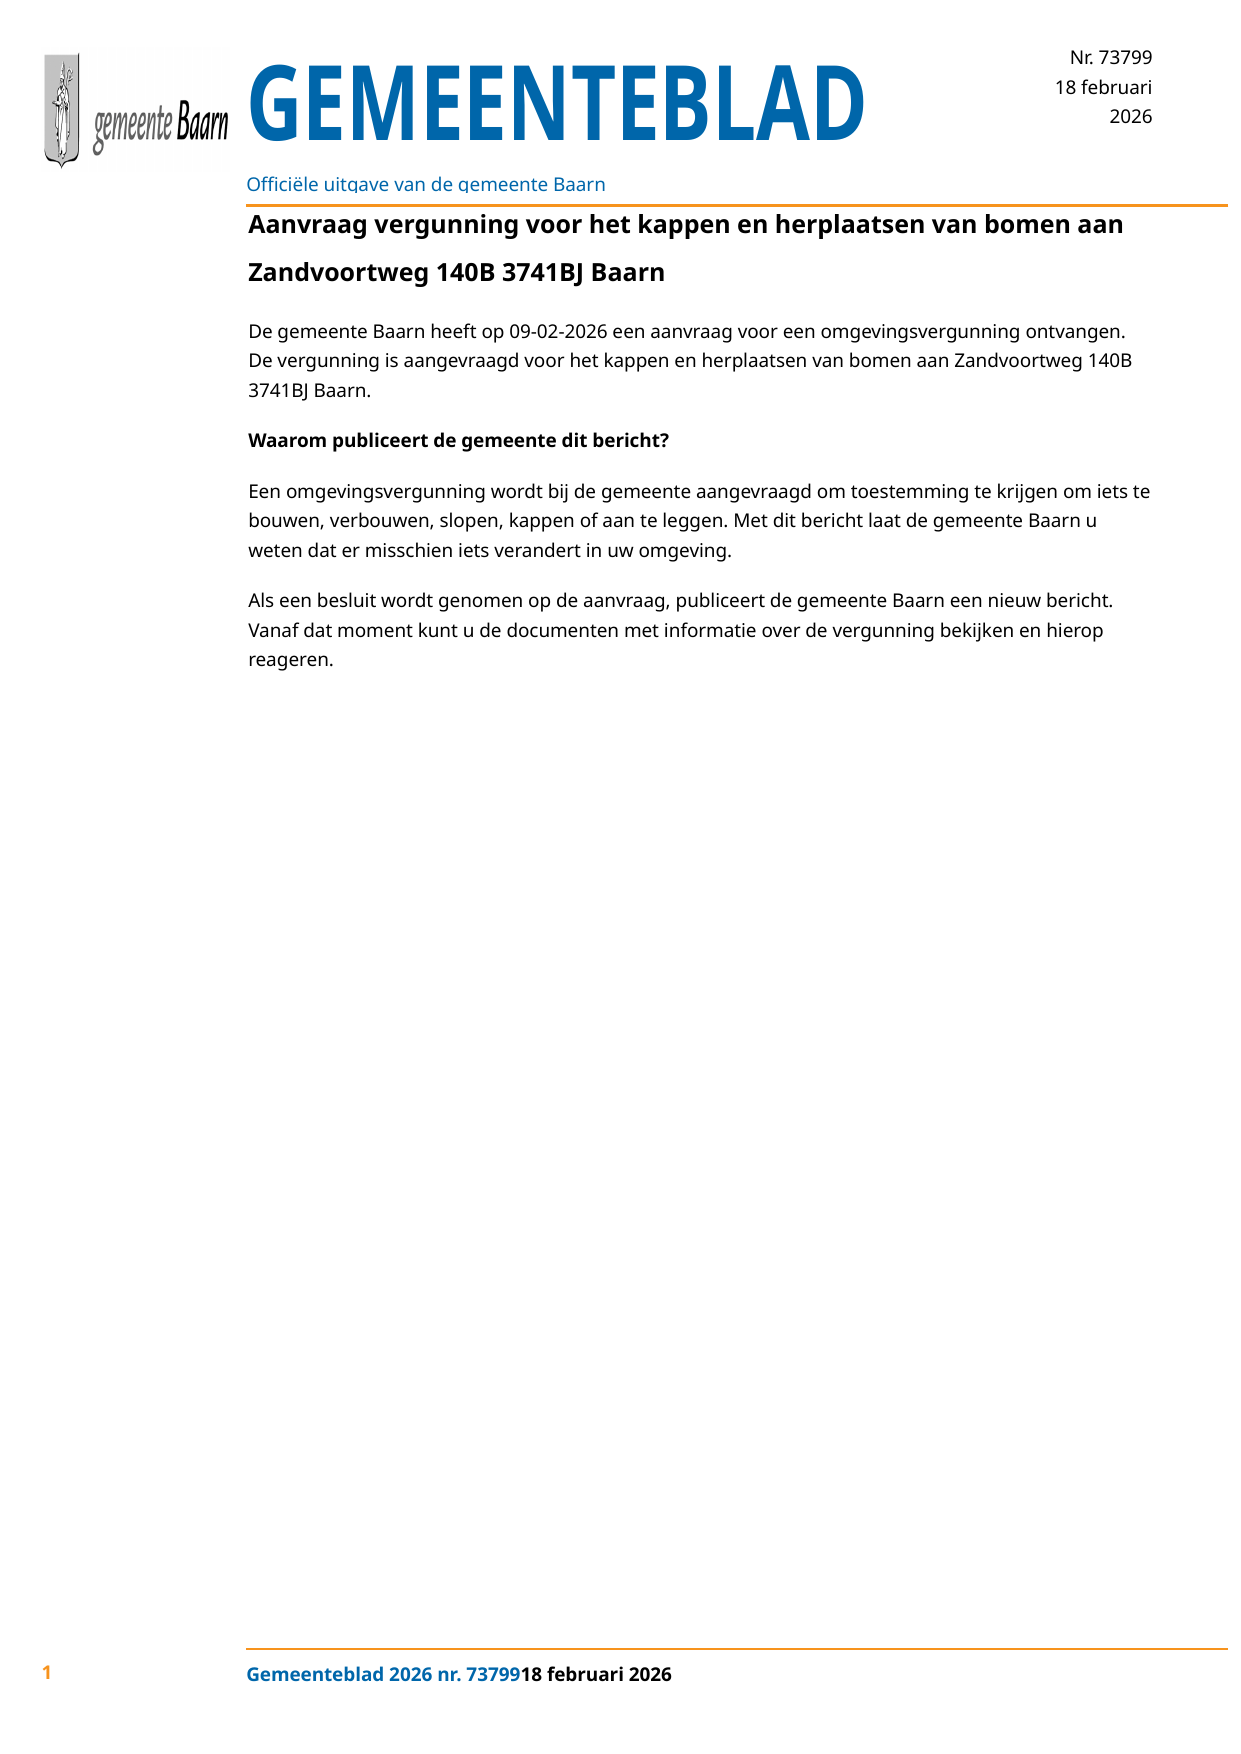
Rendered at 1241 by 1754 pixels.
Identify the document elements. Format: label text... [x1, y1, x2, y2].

text De gemeente Baarn heeft op 09-02-2026 een aanvraag voor een omgevingsvergunning ontvangen. De vergunning is aangevraagd voor het kappen en herplaatsen van bomen aan Zandvoortweg 140B 3741BJ Baarn. [248, 318, 1152, 403]
text Als een besluit wordt genomen op de aanvraag, publiceert de gemeente Baarn een nieuw bericht. Vanaf dat moment kunt u de documenten met informatie over de vergunning bekijken en hierop reageren. [248, 587, 1152, 672]
text Waarom publiceert de gemeente dit bericht? [248, 427, 1152, 453]
text Een omgevingsvergunning wordt bij de gemeente aangevraagd om toestemming te krijgen om iets te bouwen, verbouwen, slopen, kappen of aan te leggen. Met dit bericht laat de gemeente Baarn u weten dat er misschien iets verandert in uw omgeving. [248, 478, 1152, 563]
picture [41, 47, 231, 172]
text Aanvraag vergunning voor het kappen en herplaatsen van bomen aan Zandvoortweg 140B 3741BJ Baarn [248, 207, 1152, 288]
